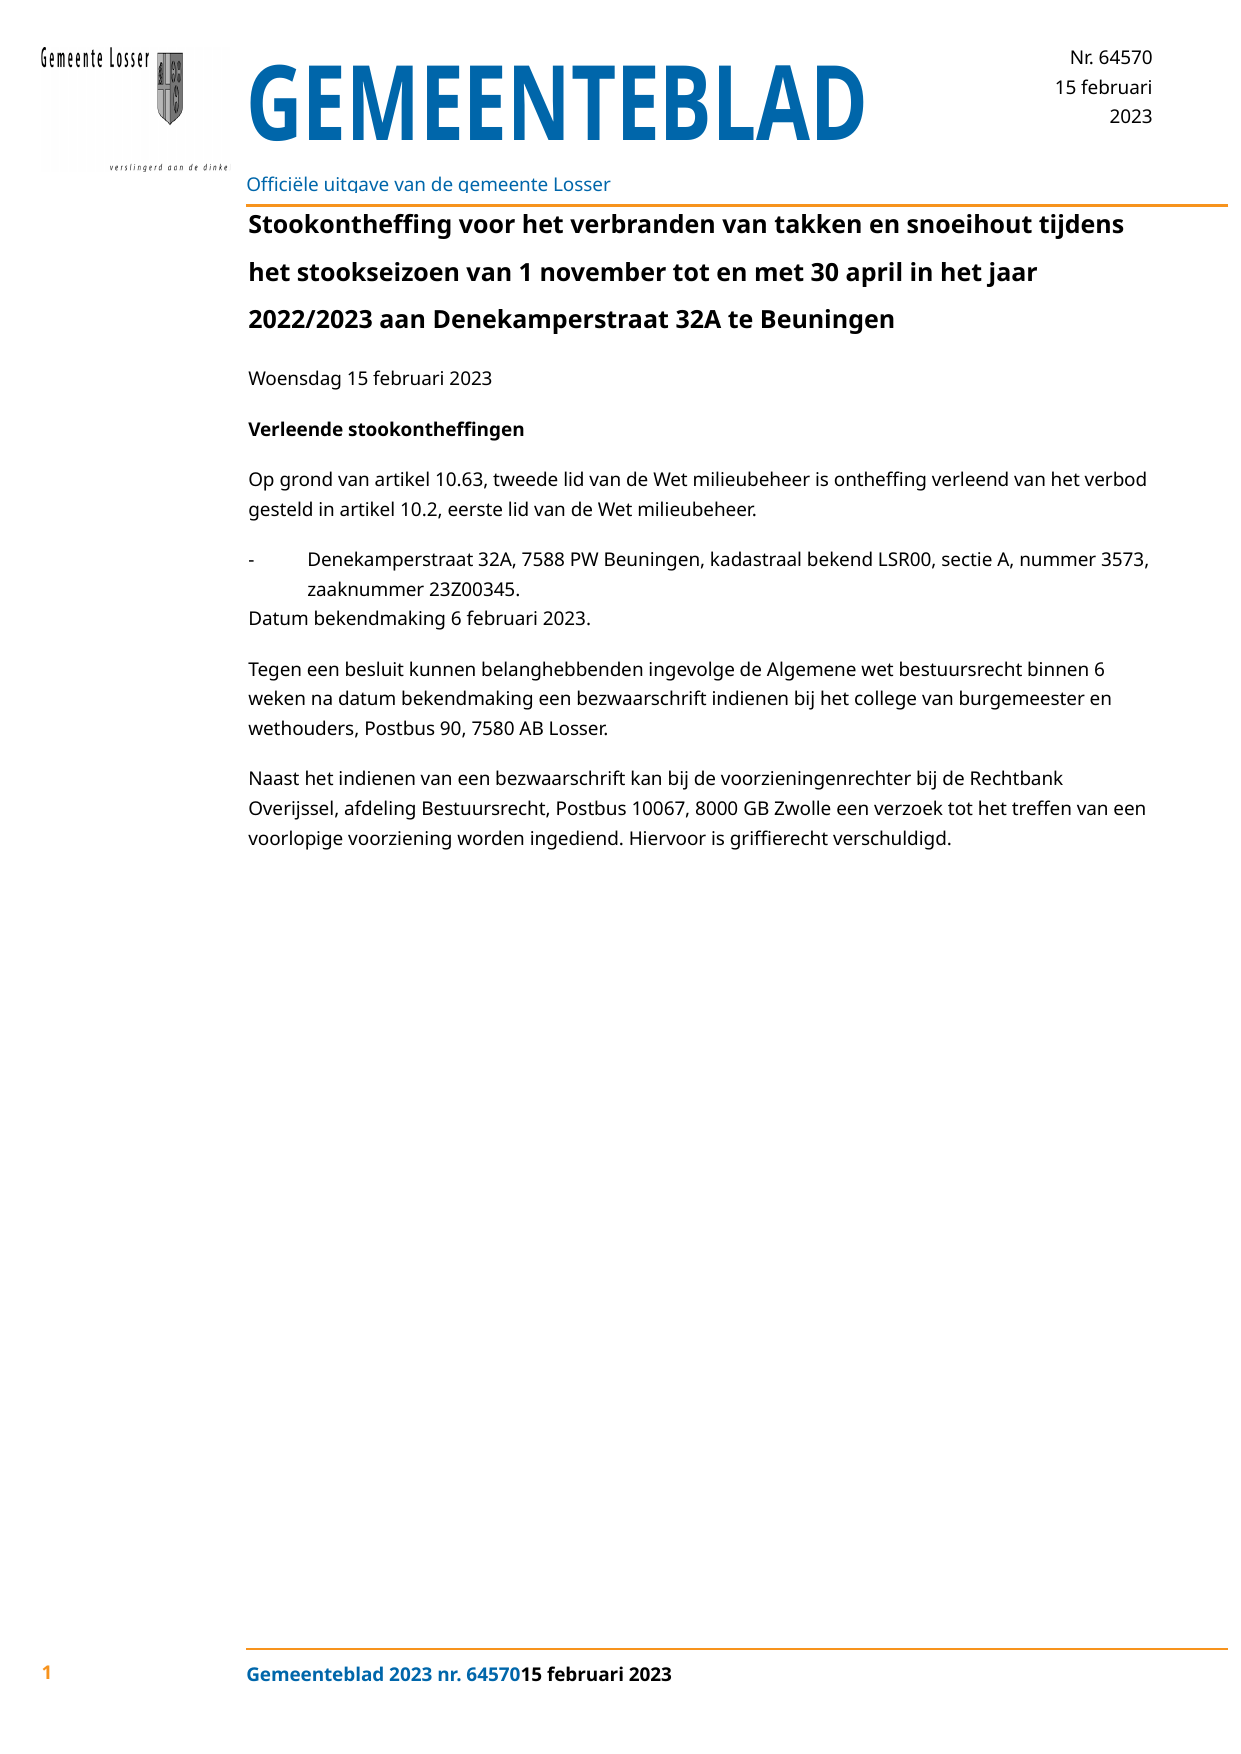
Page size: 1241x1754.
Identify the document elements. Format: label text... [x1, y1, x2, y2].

text Op grond van artikel 10.63, tweede lid van de Wet milieubeheer is ontheffing verleend van het verbod gesteld in artikel 10.2, eerste lid van de Wet milieubeheer. [248, 466, 1152, 522]
text Verleende stookontheffingen [248, 416, 1152, 442]
text Stookontheffing voor het verbranden van takken en snoeihout tijdens het stookseizoen van 1 november tot en met 30 april in het jaar 2022/2023 aan Denekamperstraat 32A te Beuningen [248, 207, 1152, 336]
text Naast het indienen van een bezwaarschrift kan bij de voorzieningenrechter bij de Rechtbank Overijssel, afdeling Bestuursrecht, Postbus 10067, 8000 GB Zwolle een verzoek tot het treffen van een voorlopige voorziening worden ingediend. Hiervoor is griffierecht verschuldigd. [248, 766, 1152, 850]
picture [41, 47, 231, 172]
list Denekamperstraat 32A, 7588 PW Beuningen, kadastraal bekend LSR00, sectie A, nummer 3573, zaaknummer 23Z00345. [248, 546, 1152, 602]
text Tegen een besluit kunnen belanghebbenden ingevolge de Algemene wet bestuursrecht binnen 6 weken na datum bekendmaking een bezwaarschrift indienen bij het college van burgemeester en wethouders, Postbus 90, 7580 AB Losser. [248, 656, 1152, 741]
text Woensdag 15 februari 2023 [248, 366, 1152, 391]
text Datum bekendmaking 6 februari 2023. [248, 606, 1152, 631]
